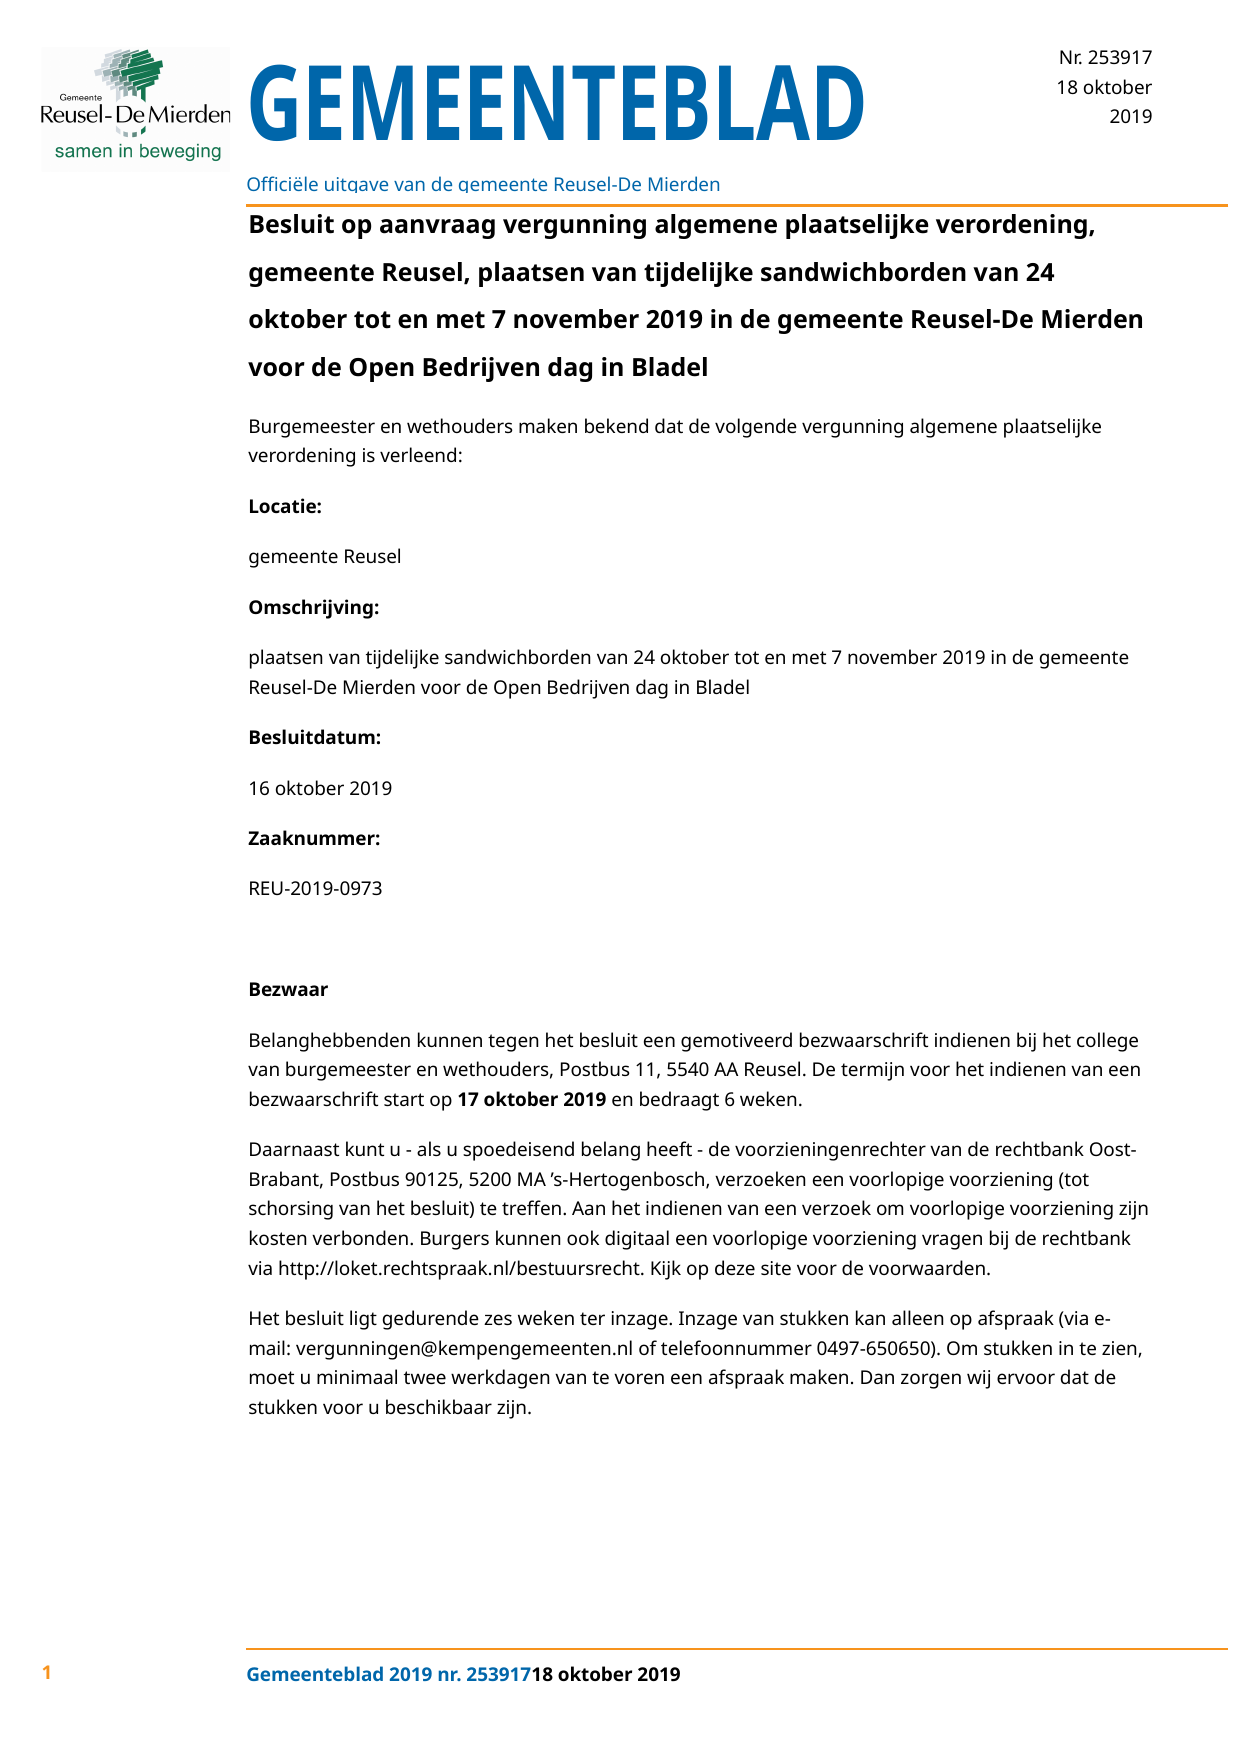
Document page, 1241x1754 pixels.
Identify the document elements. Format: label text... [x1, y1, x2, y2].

text REU-2019-0973 [248, 876, 1152, 901]
picture [41, 47, 231, 172]
text Omschrijving: [248, 594, 1152, 620]
text Locatie: [248, 493, 1152, 519]
text Bezwaar [248, 976, 1152, 1002]
text gemeente Reusel [248, 543, 1152, 569]
text Het besluit ligt gedurende zes weken ter inzage. Inzage van stukken kan alleen op afspraak (via e-mail: vergunningen@kempengemeenten.nl of telefoonnummer 0497-650650). Om stukken in te zien, moet u minimaal twee werkdagen van te voren een afspraak maken. Dan zorgen wij ervoor dat de stukken voor u beschikbaar zijn. [248, 1305, 1152, 1420]
text 16 oktober 2019 [248, 775, 1152, 801]
text plaatsen van tijdelijke sandwichborden van 24 oktober tot en met 7 november 2019 in de gemeente Reusel-De Mierden voor de Open Bedrijven dag in Bladel [248, 644, 1152, 700]
text Burgemeester en wethouders maken bekend dat de volgende vergunning algemene plaatselijke verordening is verleend: [248, 413, 1152, 468]
text Besluitdatum: [248, 724, 1152, 750]
text Besluit op aanvraag vergunning algemene plaatselijke verordening, gemeente Reusel, plaatsen van tijdelijke sandwichborden van 24 oktober tot en met 7 november 2019 in de gemeente Reusel-De Mierden voor de Open Bedrijven dag in Bladel [248, 207, 1152, 384]
text Zaaknummer: [248, 825, 1152, 851]
text Belanghebbenden kunnen tegen het besluit een gemotiveerd bezwaarschrift indienen bij het college van burgemeester en wethouders, Postbus 11, 5540 AA Reusel. De termijn voor het indienen van een bezwaarschrift start op 17 oktober 2019 en bedraagt 6 weken. [248, 1027, 1152, 1112]
text Daarnaast kunt u - als u spoedeisend belang heeft - de voorzieningenrechter van de rechtbank Oost-Brabant, Postbus 90125, 5200 MA ’s-Hertogenbosch, verzoeken een voorlopige voorziening (tot schorsing van het besluit) te treffen. Aan het indienen van een verzoek om voorlopige voorziening zijn kosten verbonden. Burgers kunnen ook digitaal een voorlopige voorziening vragen bij de rechtbank via http://loket.rechtspraak.nl/bestuursrecht. Kijk op deze site voor de voorwaarden. [248, 1136, 1152, 1281]
